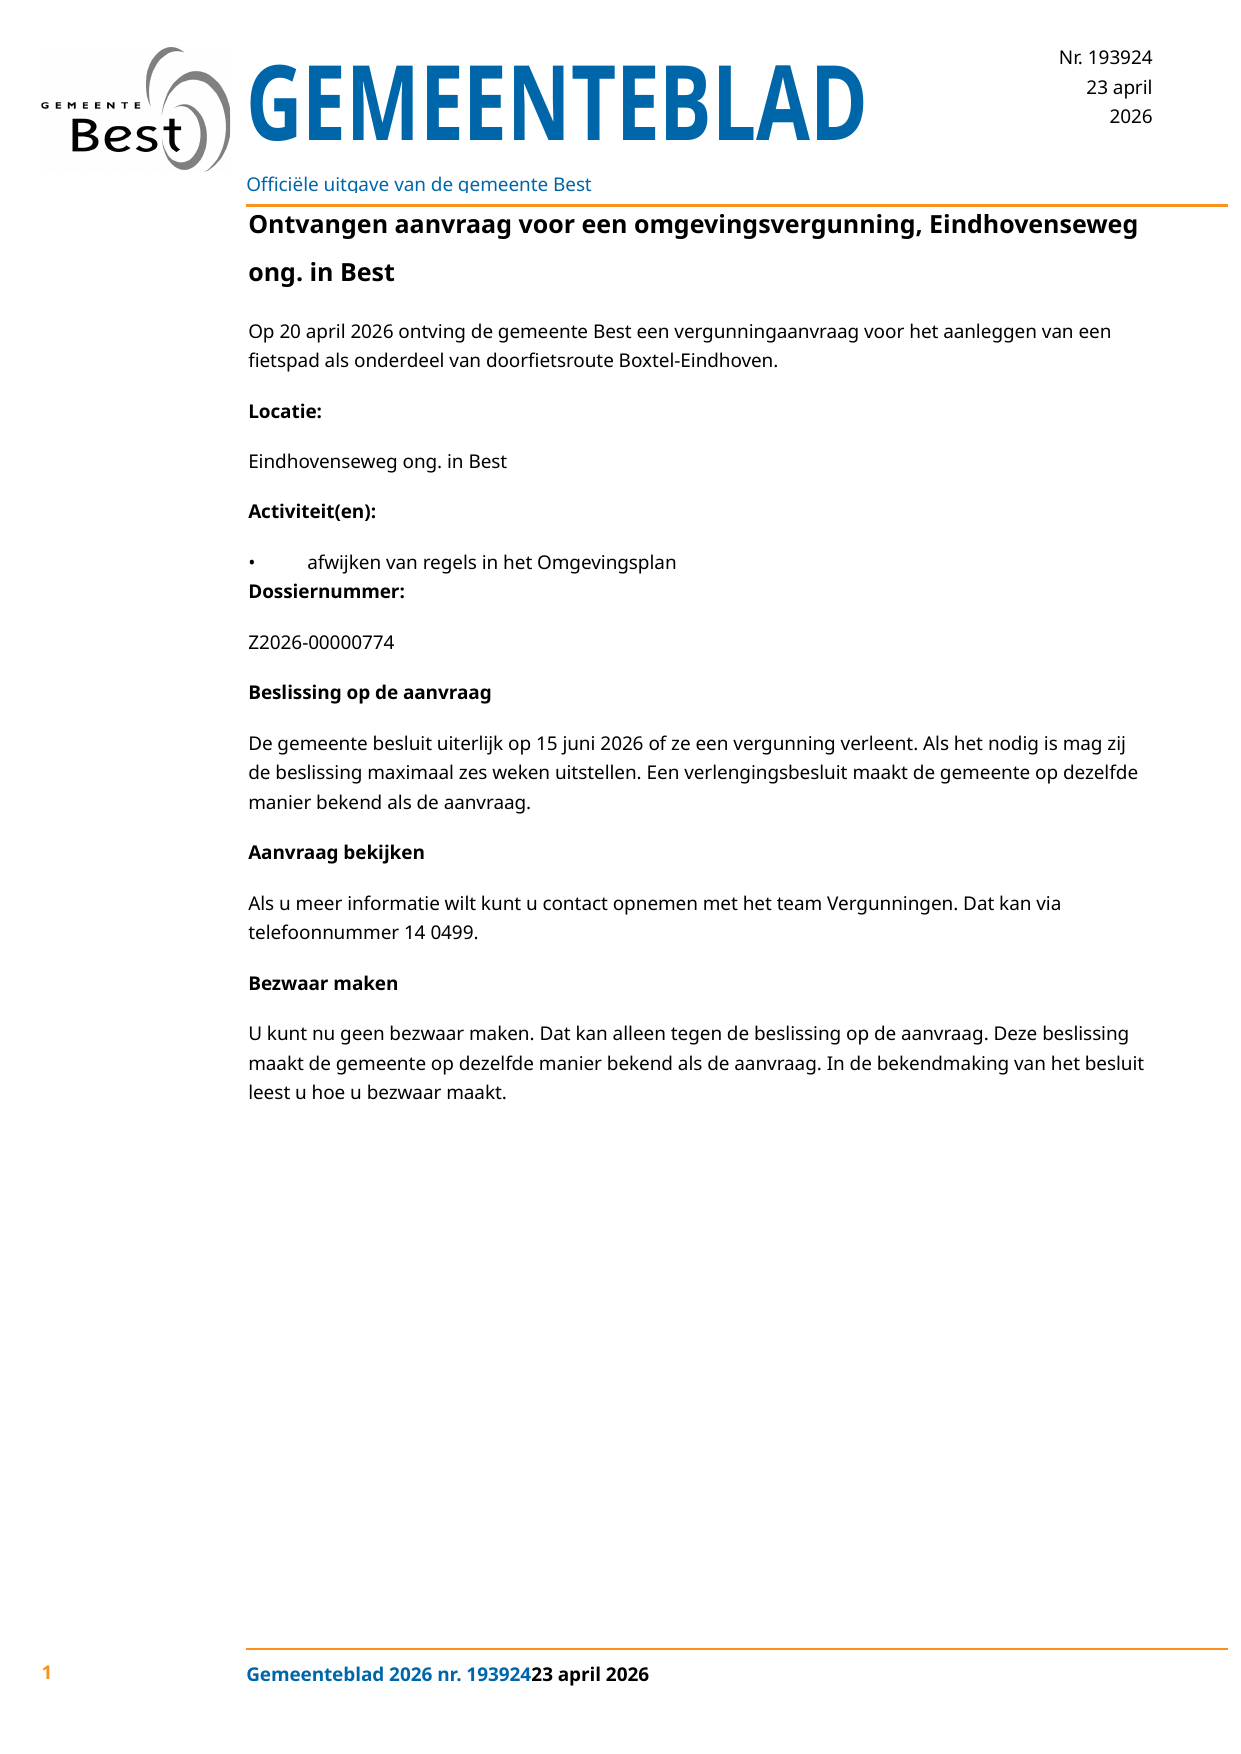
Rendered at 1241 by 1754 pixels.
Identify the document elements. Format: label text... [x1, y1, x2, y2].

text U kunt nu geen bezwaar maken. Dat kan alleen tegen de beslissing op de aanvraag. Deze beslissing maakt de gemeente op dezelfde manier bekend als de aanvraag. In de bekendmaking van het besluit leest u hoe u bezwaar maakt. [248, 1020, 1152, 1105]
text Bezwaar maken [248, 970, 1152, 996]
text Als u meer informatie wilt kunt u contact opnemen met het team Vergunningen. Dat kan via telefoonnummer 14 0499. [248, 890, 1152, 945]
text Aanvraag bekijken [248, 839, 1152, 865]
text Eindhovenseweg ong. in Best [248, 448, 1152, 474]
picture [41, 47, 231, 172]
text Op 20 april 2026 ontving de gemeente Best een vergunningaanvraag voor het aanleggen van een fietspad als onderdeel van doorfietsroute Boxtel-Eindhoven. [248, 318, 1152, 373]
text Locatie: [248, 398, 1152, 424]
text De gemeente besluit uiterlijk op 15 juni 2026 of ze een vergunning verleent. Als het nodig is mag zij de beslissing maximaal zes weken uitstellen. Een verlengingsbesluit maakt de gemeente op dezelfde manier bekend als de aanvraag. [248, 730, 1152, 815]
text Ontvangen aanvraag voor een omgevingsvergunning, Eindhovenseweg ong. in Best [248, 207, 1152, 288]
text Activiteit(en): [248, 499, 1152, 524]
text Beslissing op de aanvraag [248, 679, 1152, 705]
text Z2026-00000774 [248, 629, 1152, 655]
text Dossiernummer: [248, 579, 1152, 604]
list afwijken van regels in het Omgevingsplan [248, 549, 1152, 575]
